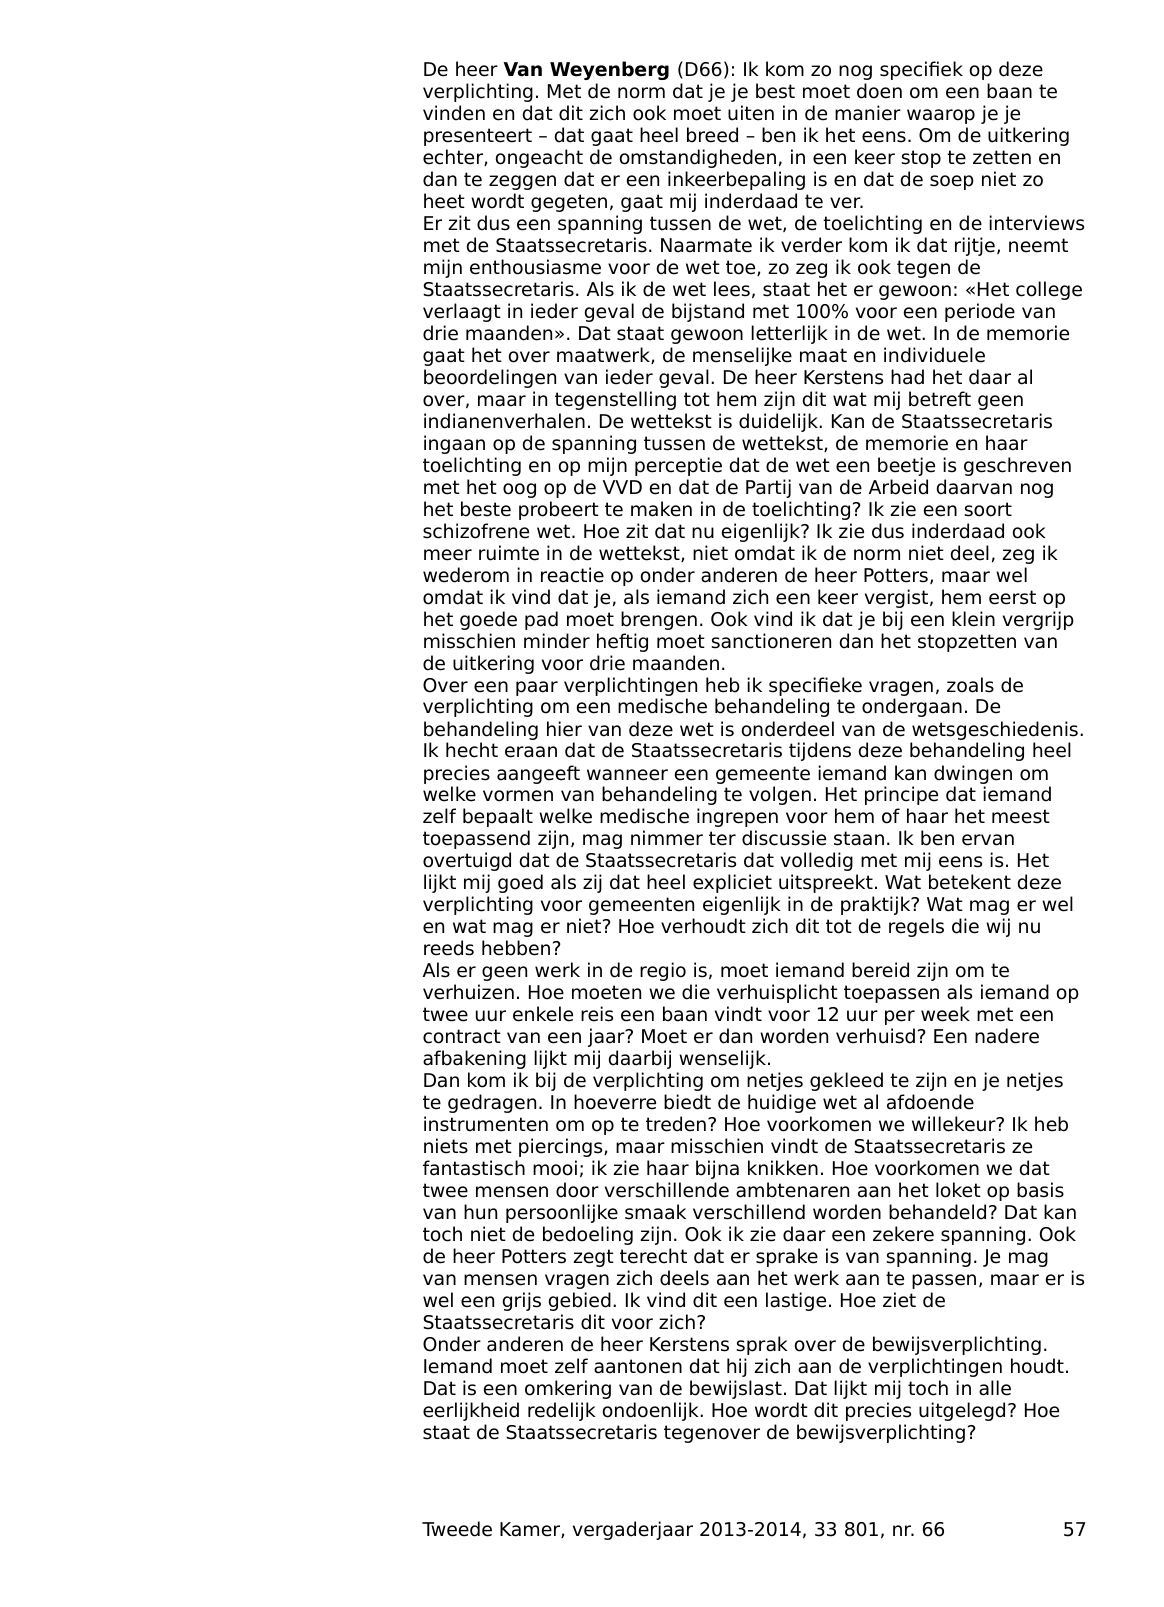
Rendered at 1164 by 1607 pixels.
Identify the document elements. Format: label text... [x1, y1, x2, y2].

text Onder anderen de heer Kerstens sprak over de bewijsverplichting. Iemand moet zelf aantonen dat hij zich aan de verplichtingen houdt. Dat is een omkering van de bewijslast. Dat lijkt mij toch in alle eerlijkheid redelijk ondoenlijk. Hoe wordt dit precies uitgelegd? Hoe staat de Staatssecretaris tegenover de bewijsverplichting? [422, 1334, 1087, 1444]
text Er zit dus een spanning tussen de wet, de toelichting en de interviews met de Staatssecretaris. Naarmate ik verder kom ik dat rijtje, neemt mijn enthousiasme voor de wet toe, zo zeg ik ook tegen de Staatssecretaris. Als ik de wet lees, staat het er gewoon: «Het college verlaagt in ieder geval de bijstand met 100% voor een periode van drie maanden». Dat staat gewoon letterlijk in de wet. In de memorie gaat het over maatwerk, de menselijke maat en individuele beoordelingen van ieder geval. De heer Kerstens had het daar al over, maar in tegenstelling tot hem zijn dit wat mij betreft geen indianenverhalen. De wettekst is duidelijk. Kan de Staatssecretaris ingaan op de spanning tussen de wettekst, de memorie en haar toelichting en op mijn perceptie dat de wet een beetje is geschreven met het oog op de VVD en dat de Partij van de Arbeid daarvan nog het beste probeert te maken in de toelichting? Ik zie een soort schizofrene wet. Hoe zit dat nu eigenlijk? Ik zie dus inderdaad ook meer ruimte in de wettekst, niet omdat ik de norm niet deel, zeg ik wederom in reactie op onder anderen de heer Potters, maar wel omdat ik vind dat je, als iemand zich een keer vergist, hem eerst op het goede pad moet brengen. Ook vind ik dat je bij een klein vergrijp misschien minder heftig moet sanctioneren dan het stopzetten van de uitkering voor drie maanden. [422, 213, 1087, 674]
text Als er geen werk in de regio is, moet iemand bereid zijn om te verhuizen. Hoe moeten we die verhuisplicht toepassen als iemand op twee uur enkele reis een baan vindt voor 12 uur per week met een contract van een jaar? Moet er dan worden verhuisd? Een nadere afbakening lijkt mij daarbij wenselijk. [422, 960, 1087, 1070]
text Dan kom ik bij de verplichting om netjes gekleed te zijn en je netjes te gedragen. In hoeverre biedt de huidige wet al afdoende instrumenten om op te treden? Hoe voorkomen we willekeur? Ik heb niets met piercings, maar misschien vindt de Staatssecretaris ze fantastisch mooi; ik zie haar bijna knikken. Hoe voorkomen we dat twee mensen door verschillende ambtenaren aan het loket op basis van hun persoonlijke smaak verschillend worden behandeld? Dat kan toch niet de bedoeling zijn. Ook ik zie daar een zekere spanning. Ook de heer Potters zegt terecht dat er sprake is van spanning. Je mag van mensen vragen zich deels aan het werk aan te passen, maar er is wel een grijs gebied. Ik vind dit een lastige. Hoe ziet de Staatssecretaris dit voor zich? [422, 1070, 1087, 1334]
text De heer Van Weyenberg (D66): Ik kom zo nog specifiek op deze verplichting. Met de norm dat je je best moet doen om een baan te vinden en dat dit zich ook moet uiten in de manier waarop je je presenteert – dat gaat heel breed – ben ik het eens. Om de uitkering echter, ongeacht de omstandigheden, in een keer stop te zetten en dan te zeggen dat er een inkeerbepaling is en dat de soep niet zo heet wordt gegeten, gaat mij inderdaad te ver. [422, 59, 1087, 213]
text Over een paar verplichtingen heb ik specifieke vragen, zoals de verplichting om een medische behandeling te ondergaan. De behandeling hier van deze wet is onderdeel van de wetsgeschiedenis. Ik hecht eraan dat de Staatssecretaris tijdens deze behandeling heel precies aangeeft wanneer een gemeente iemand kan dwingen om welke vormen van behandeling te volgen. Het principe dat iemand zelf bepaalt welke medische ingrepen voor hem of haar het meest toepassend zijn, mag nimmer ter discussie staan. Ik ben ervan overtuigd dat de Staatssecretaris dat volledig met mij eens is. Het lijkt mij goed als zij dat heel expliciet uitspreekt. Wat betekent deze verplichting voor gemeenten eigenlijk in de praktijk? Wat mag er wel en wat mag er niet? Hoe verhoudt zich dit tot de regels die wij nu reeds hebben? [422, 674, 1087, 960]
